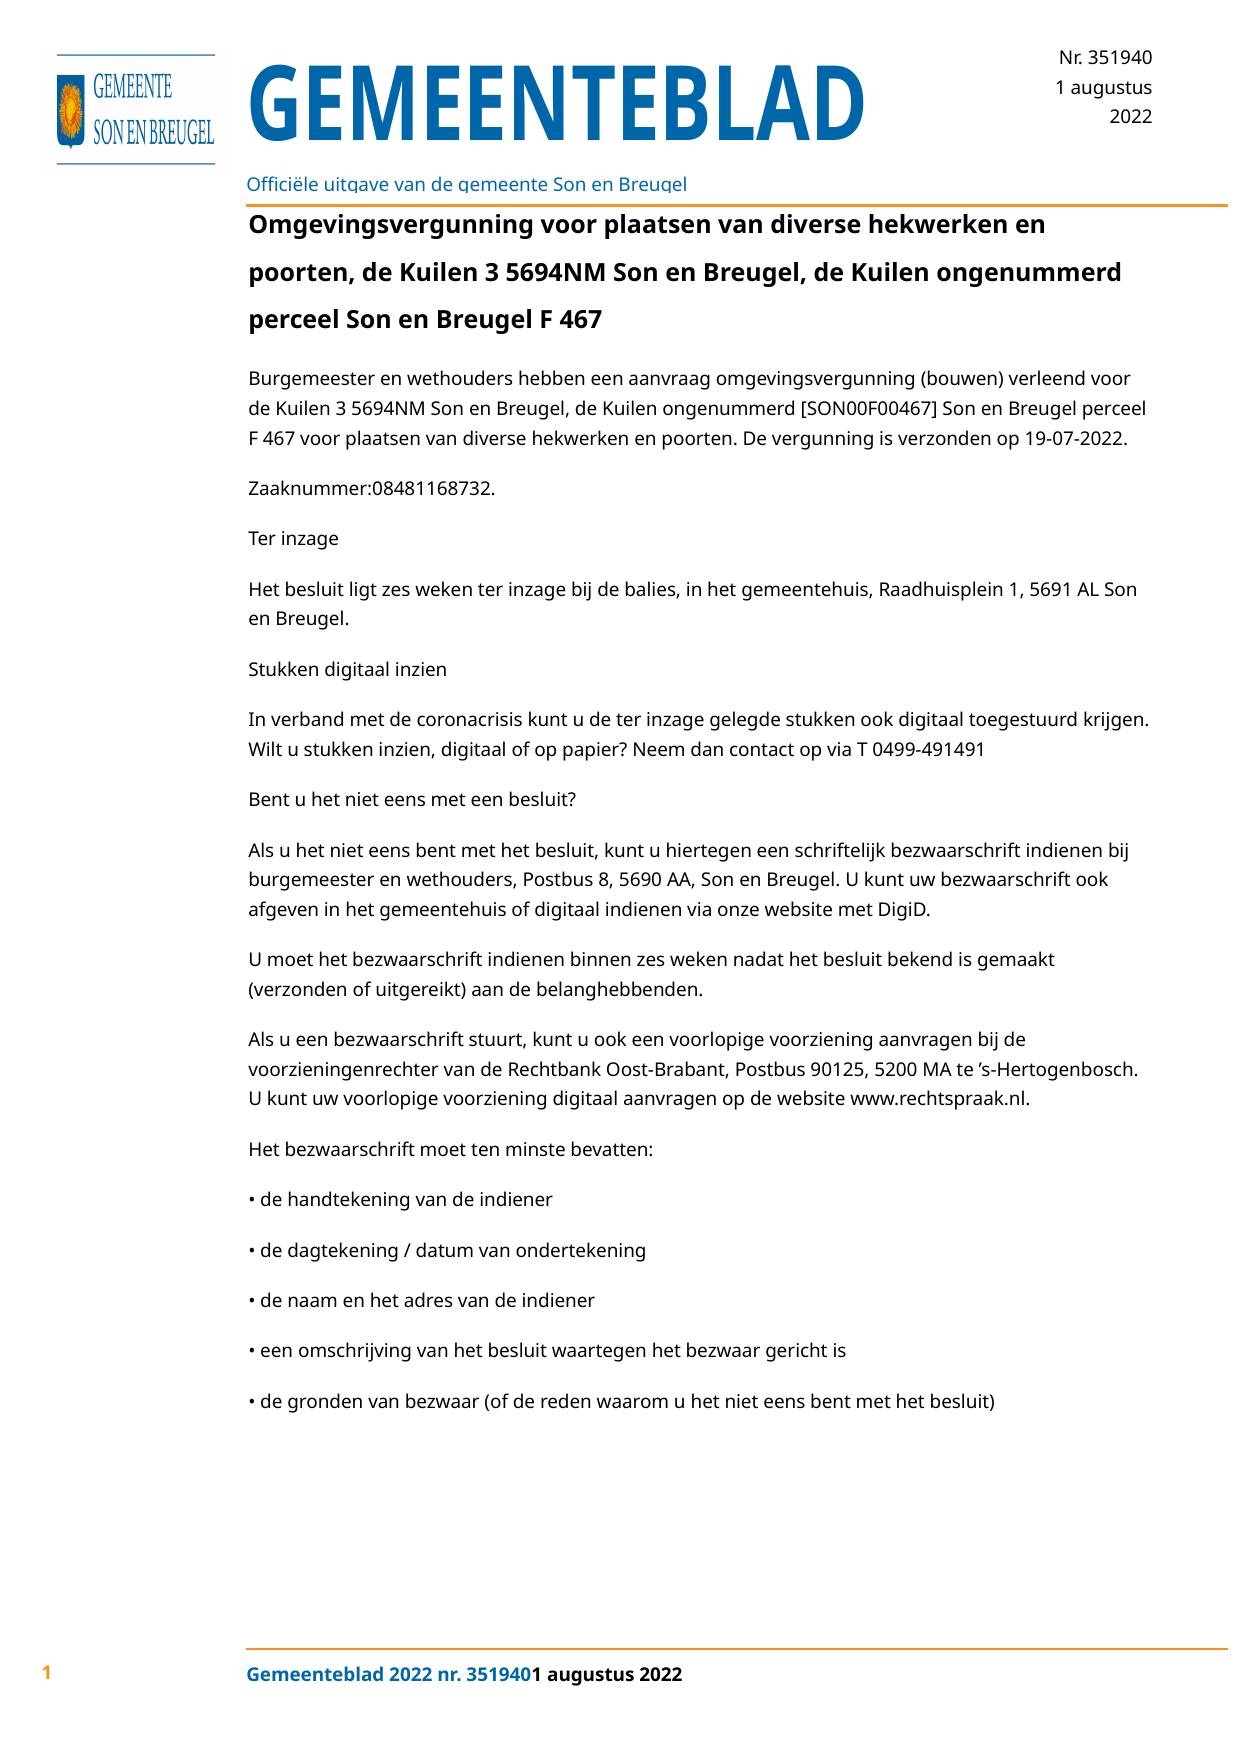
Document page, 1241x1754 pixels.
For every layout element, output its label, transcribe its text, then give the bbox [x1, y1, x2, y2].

text Omgevingsvergunning voor plaatsen van diverse hekwerken en poorten, de Kuilen 3 5694NM Son en Breugel, de Kuilen ongenummerd perceel Son en Breugel F 467 [248, 207, 1152, 336]
text U moet het bezwaarschrift indienen binnen zes weken nadat het besluit bekend is gemaakt (verzonden of uitgereikt) aan de belanghebbenden. [248, 946, 1152, 1002]
text • de naam en het adres van de indiener [248, 1287, 1152, 1313]
text Burgemeester en wethouders hebben een aanvraag omgevingsvergunning (bouwen) verleend voor de Kuilen 3 5694NM Son en Breugel, de Kuilen ongenummerd [SON00F00467] Son en Breugel perceel F 467 voor plaatsen van diverse hekwerken en poorten. De vergunning is verzonden op 19-07-2022. [248, 366, 1152, 450]
text • de gronden van bezwaar (of de reden waarom u het niet eens bent met het besluit) [248, 1388, 1152, 1414]
text Stukken digitaal inzien [248, 656, 1152, 682]
text • een omschrijving van het besluit waartegen het bezwaar gericht is [248, 1338, 1152, 1363]
text In verband met de coronacrisis kunt u de ter inzage gelegde stukken ook digitaal toegestuurd krijgen. Wilt u stukken inzien, digitaal of op papier? Neem dan contact op via T 0499-491491 [248, 706, 1152, 762]
text Het besluit ligt zes weken ter inzage bij de balies, in het gemeentehuis, Raadhuisplein 1, 5691 AL Son en Breugel. [248, 576, 1152, 631]
text Zaaknummer:08481168732. [248, 475, 1152, 501]
picture [41, 47, 231, 172]
text Het bezwaarschrift moet ten minste bevatten: [248, 1136, 1152, 1162]
text • de dagtekening / datum van ondertekening [248, 1237, 1152, 1262]
text Als u het niet eens bent met het besluit, kunt u hiertegen een schriftelijk bezwaarschrift indienen bij burgemeester en wethouders, Postbus 8, 5690 AA, Son en Breugel. U kunt uw bezwaarschrift ook afgeven in het gemeentehuis of digitaal indienen via onze website met DigiD. [248, 837, 1152, 922]
text Bent u het niet eens met een besluit? [248, 786, 1152, 812]
text Als u een bezwaarschrift stuurt, kunt u ook een voorlopige voorziening aanvragen bij de voorzieningenrechter van de Rechtbank Oost-Brabant, Postbus 90125, 5200 MA te ’s-Hertogenbosch. U kunt uw voorlopige voorziening digitaal aanvragen op de website www.rechtspraak.nl. [248, 1026, 1152, 1111]
text • de handtekening van de indiener [248, 1186, 1152, 1212]
text Ter inzage [248, 526, 1152, 551]
